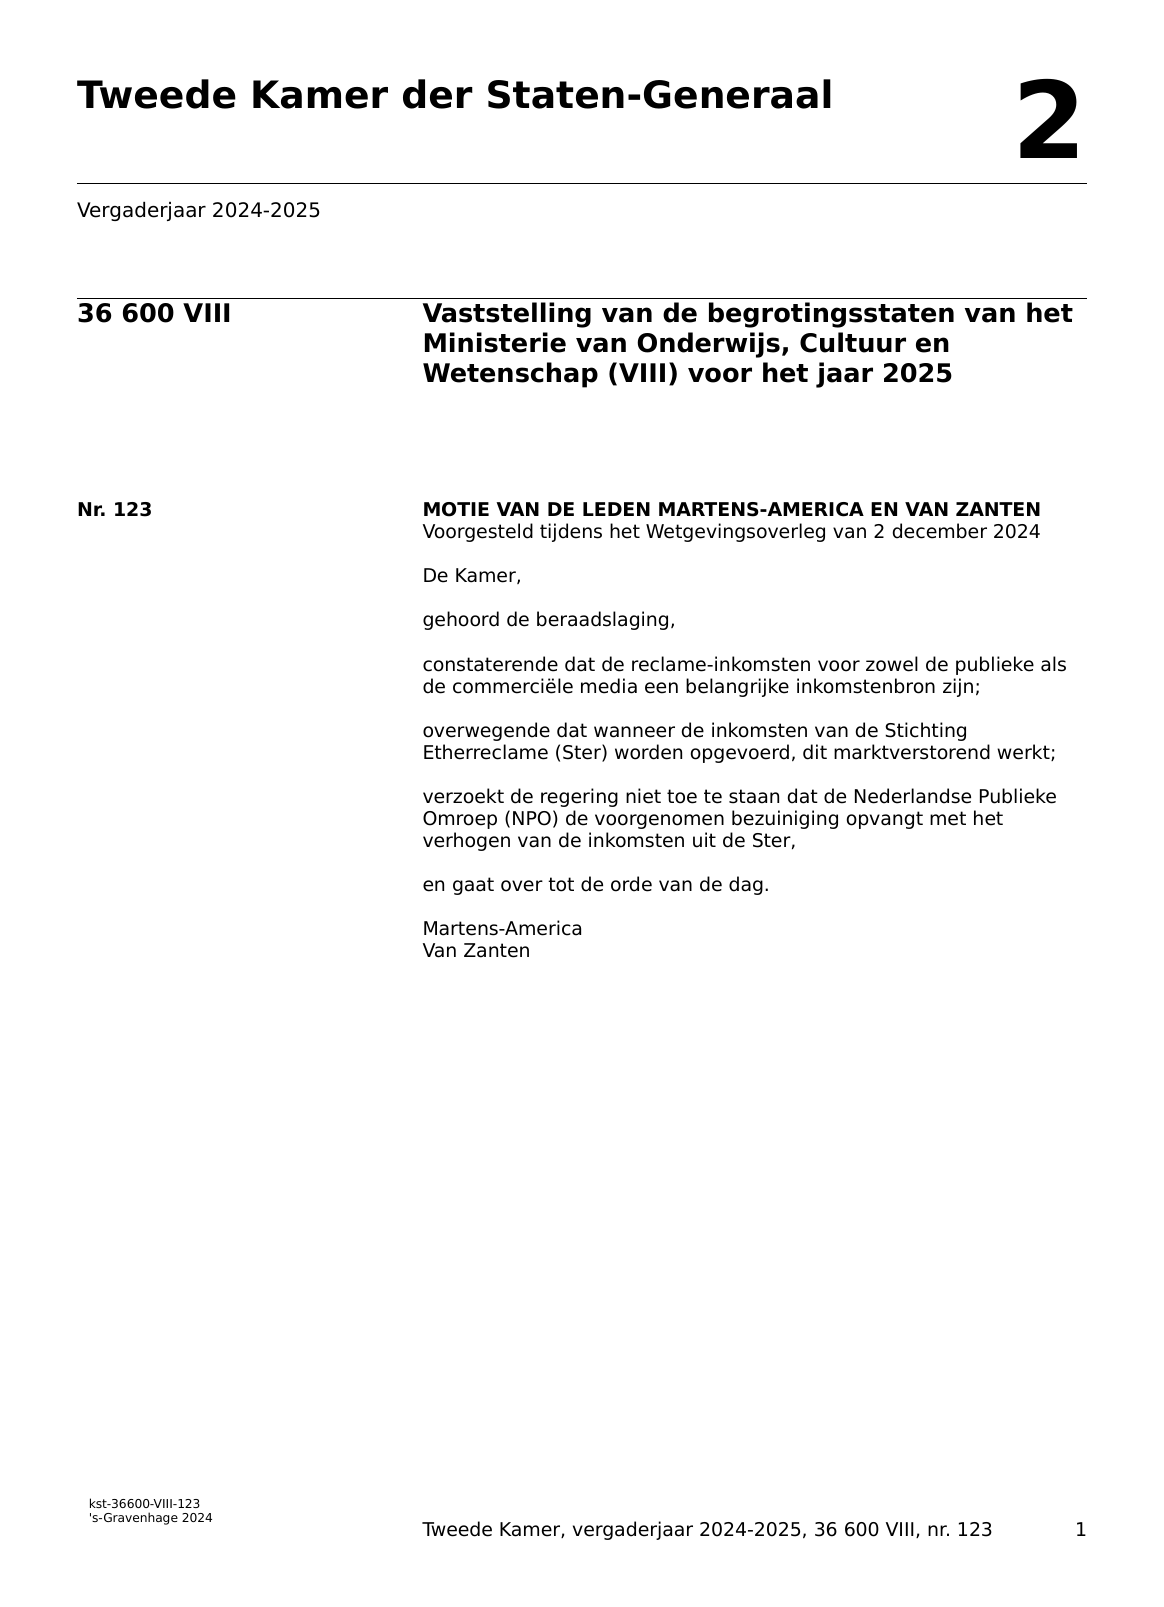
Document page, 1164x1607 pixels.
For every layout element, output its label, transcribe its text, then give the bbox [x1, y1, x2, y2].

subtitle Nr. 123 MOTIE VAN DE LEDEN MARTENS-AMERICA EN VAN ZANTEN [77, 499, 1087, 521]
subtitle 36 600 VIII Vaststelling van de begrotingsstaten van het Ministerie van Onderwijs, Cultuur en Wetenschap (VIII) voor het jaar 2025 [77, 299, 1087, 388]
table_header Tweede Kamer der Staten-Generaal [77, 59, 886, 183]
text kst-36600-VIII-123 [88, 1497, 323, 1511]
text verzoekt de regering niet toe te staan dat de Nederlandse Publieke Omroep (NPO) de voorgenomen bezuiniging opvangt met het verhogen van de inkomsten uit de Ster, [422, 786, 1087, 852]
table_header 2 [886, 59, 1087, 183]
text en gaat over tot de orde van de dag. [422, 874, 1087, 896]
text Martens-America [422, 918, 1087, 940]
text De Kamer, [422, 565, 1087, 587]
text 's-Gravenhage 2024 [88, 1511, 323, 1525]
text Voorgesteld tijdens het Wetgevingsoverleg van 2 december 2024 [422, 521, 1087, 543]
text constaterende dat de reclame-inkomsten voor zowel de publieke als de commerciële media een belangrijke inkomstenbron zijn; [422, 653, 1087, 697]
text overwegende dat wanneer de inkomsten van de Stichting Etherreclame (Ster) worden opgevoerd, dit marktverstorend werkt; [422, 720, 1087, 764]
text Van Zanten [422, 940, 1087, 962]
table_cell Vergaderjaar 2024-2025 [77, 184, 1087, 298]
text gehoord de beraadslaging, [422, 609, 1087, 631]
